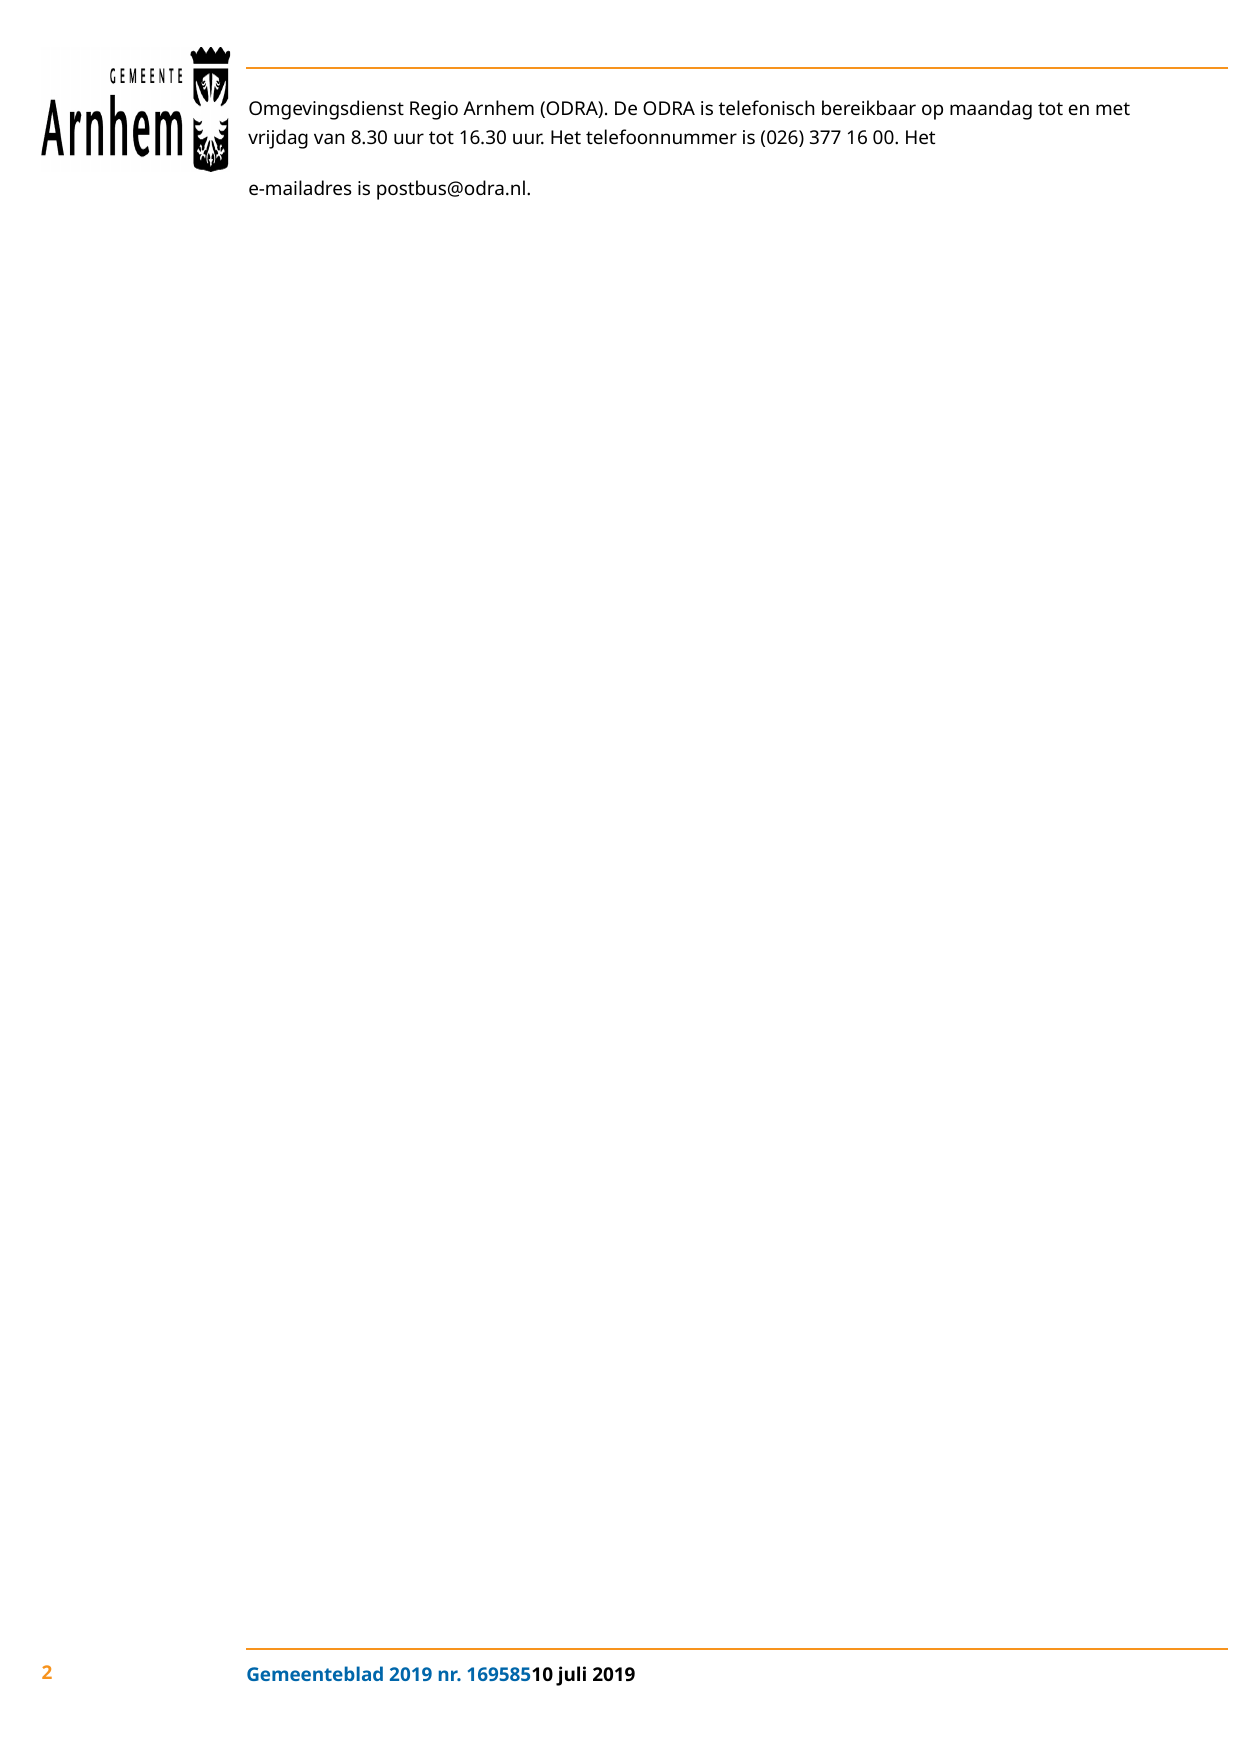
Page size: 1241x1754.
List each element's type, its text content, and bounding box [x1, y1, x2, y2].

text Omgevingsdienst Regio Arnhem (ODRA). De ODRA is telefonisch bereikbaar op maandag tot en met vrijdag van 8.30 uur tot 16.30 uur. Het telefoonnummer is (026) 377 16 00. Het [248, 95, 1152, 150]
picture [41, 47, 231, 172]
text e-mailadres is postbus@odra.nl. [248, 175, 1152, 201]
